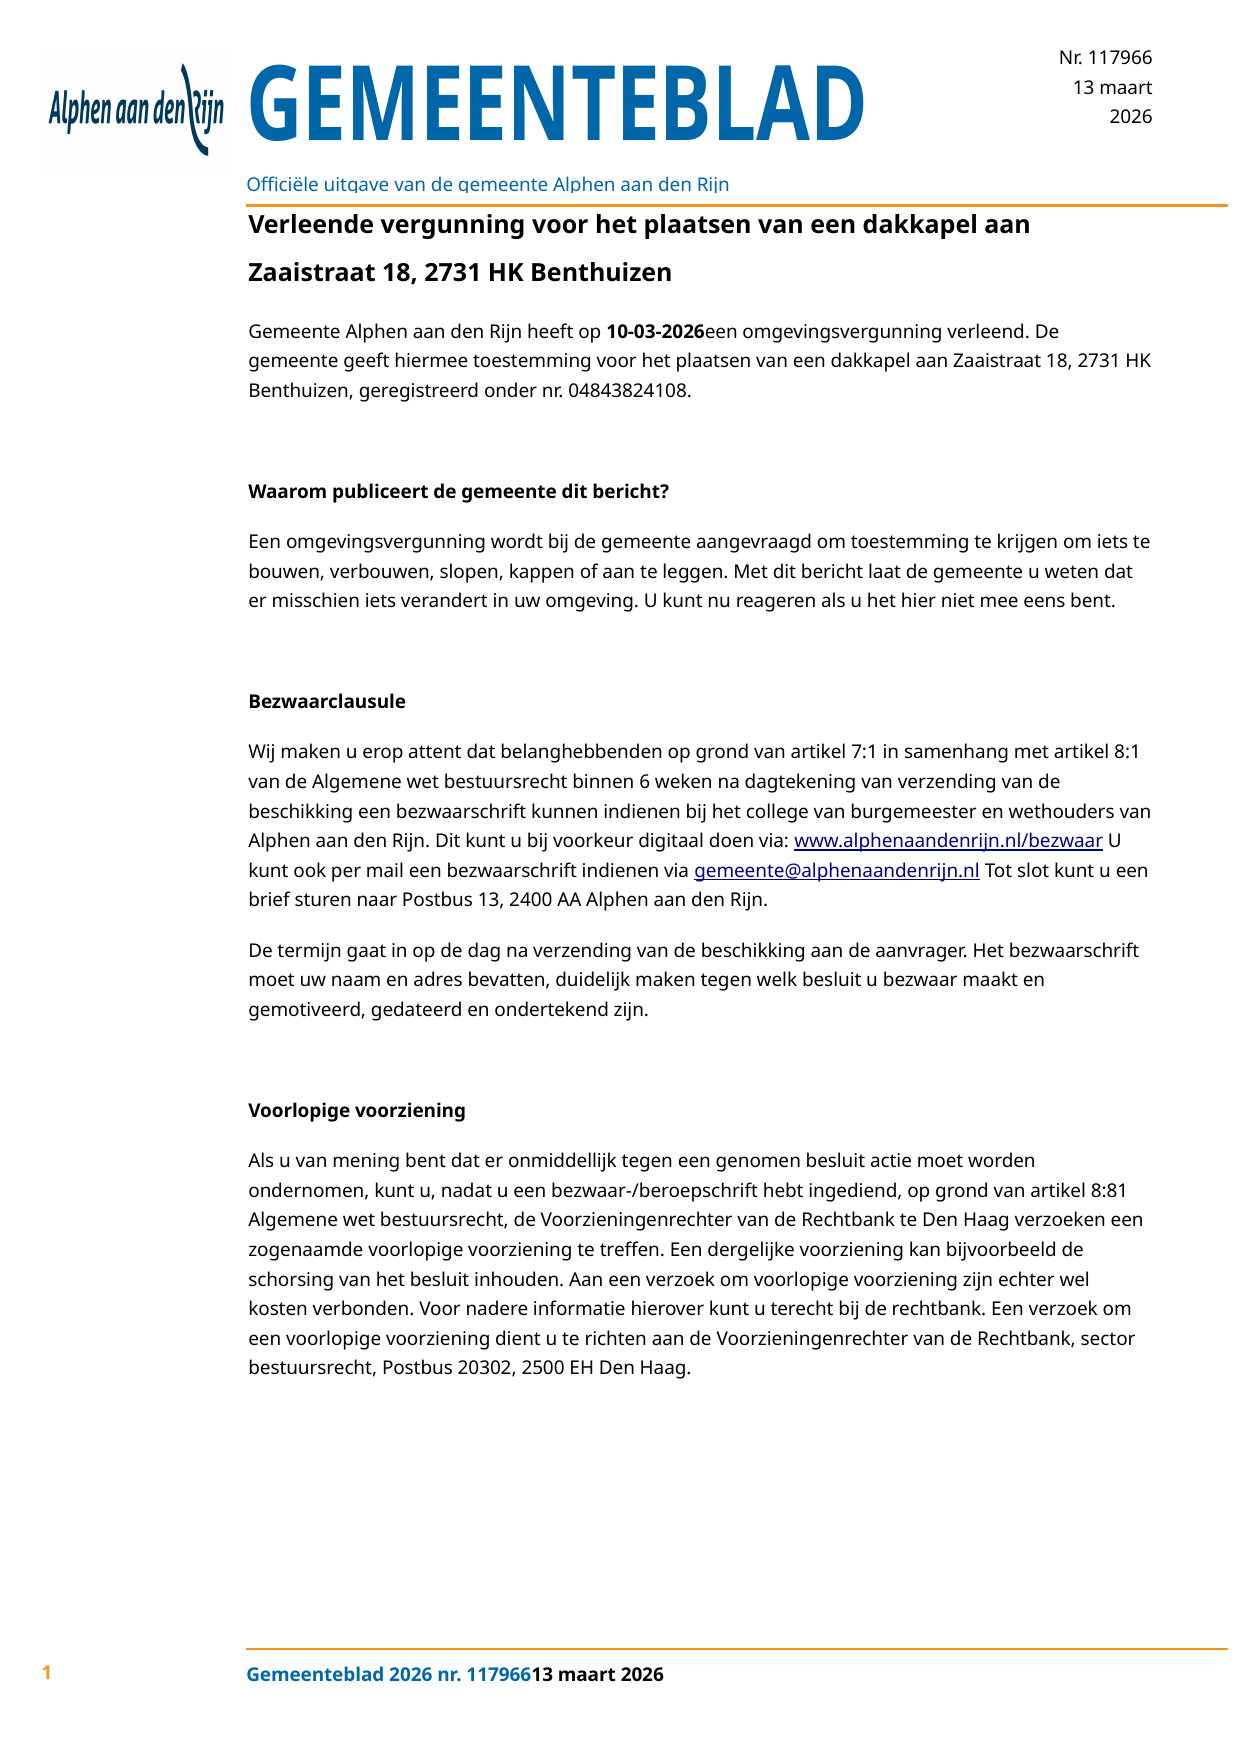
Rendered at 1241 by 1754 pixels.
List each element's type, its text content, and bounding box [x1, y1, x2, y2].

text Waarom publiceert de gemeente dit bericht? [248, 478, 1152, 504]
text De termijn gaat in op de dag na verzending van de beschikking aan de aanvrager. Het bezwaarschrift moet uw naam en adres bevatten, duidelijk maken tegen welk besluit u bezwaar maakt en gemotiveerd, gedateerd en ondertekend zijn. [248, 937, 1152, 1022]
text Een omgevingsvergunning wordt bij de gemeente aangevraagd om toestemming te krijgen om iets te bouwen, verbouwen, slopen, kappen of aan te leggen. Met dit bericht laat de gemeente u weten dat er misschien iets verandert in uw omgeving. U kunt nu reageren als u het hier niet mee eens bent. [248, 528, 1152, 613]
text Wij maken u erop attent dat belanghebbenden op grond van artikel 7:1 in samenhang met artikel 8:1 van de Algemene wet bestuursrecht binnen 6 weken na dagtekening van verzending van de beschikking een bezwaarschrift kunnen indienen bij het college van burgemeester en wethouders van Alphen aan den Rijn. Dit kunt u bij voorkeur digitaal doen via: www.alphenaandenrijn.nl/bezwaar U kunt ook per mail een bezwaarschrift indienen via gemeente@alphenaandenrijn.nl Tot slot kunt u een brief sturen naar Postbus 13, 2400 AA Alphen aan den Rijn. [248, 739, 1152, 912]
picture [41, 47, 231, 172]
text Gemeente Alphen aan den Rijn heeft op 10-03-2026een omgevingsvergunning verleend. De gemeente geeft hiermee toestemming voor het plaatsen van een dakkapel aan Zaaistraat 18, 2731 HK Benthuizen, geregistreerd onder nr. 04843824108. [248, 318, 1152, 403]
text Voorlopige voorziening [248, 1097, 1152, 1123]
text Bezwaarclausule [248, 688, 1152, 714]
text Als u van mening bent dat er onmiddellijk tegen een genomen besluit actie moet worden ondernomen, kunt u, nadat u een bezwaar-/beroepschrift hebt ingediend, op grond van artikel 8:81 Algemene wet bestuursrecht, de Voorzieningenrechter van de Rechtbank te Den Haag verzoeken een zogenaamde voorlopige voorziening te treffen. Een dergelijke voorziening kan bijvoorbeeld de schorsing van het besluit inhouden. Aan een verzoek om voorlopige voorziening zijn echter wel kosten verbonden. Voor nadere informatie hierover kunt u terecht bij de rechtbank. Een verzoek om een voorlopige voorziening dient u te richten aan de Voorzieningenrechter van de Rechtbank, sector bestuursrecht, Postbus 20302, 2500 EH Den Haag. [248, 1147, 1152, 1380]
text Verleende vergunning voor het plaatsen van een dakkapel aan Zaaistraat 18, 2731 HK Benthuizen [248, 207, 1152, 288]
